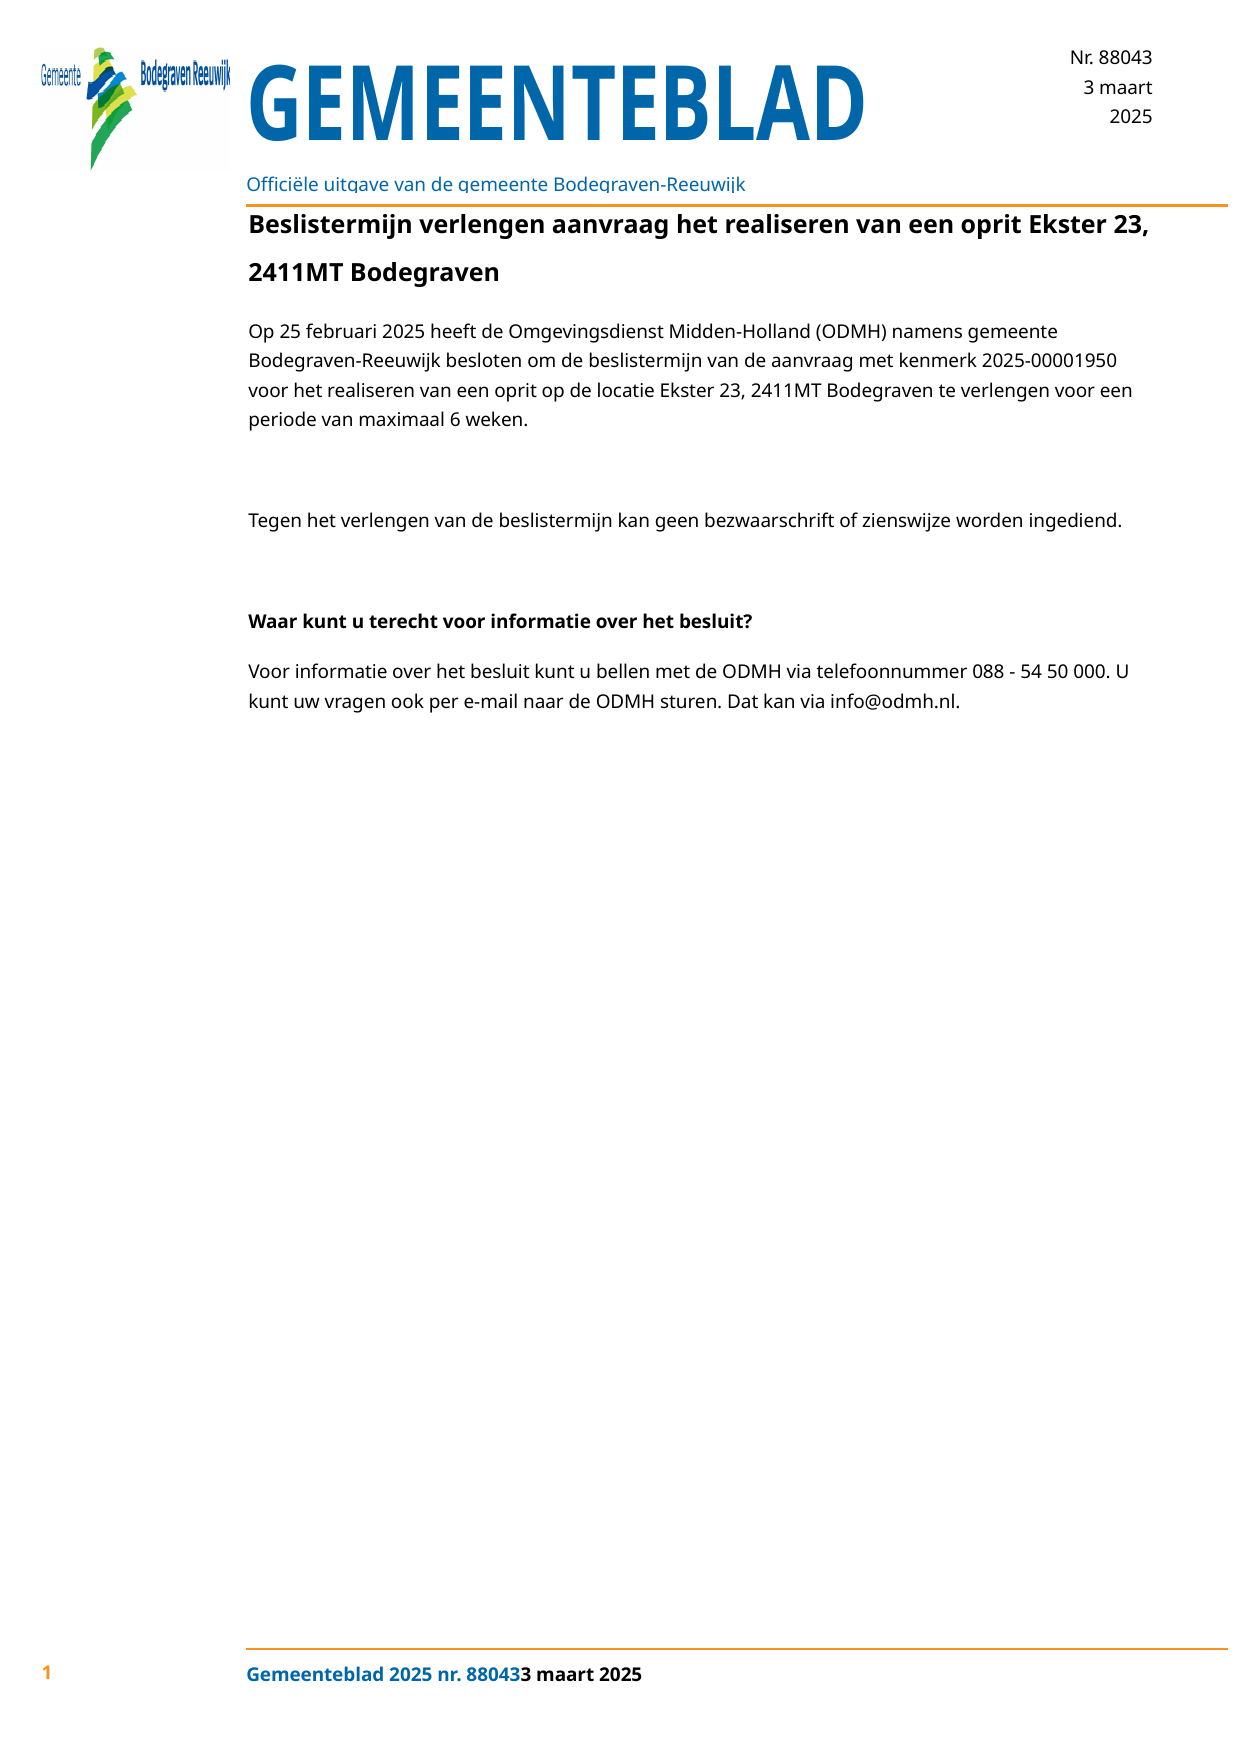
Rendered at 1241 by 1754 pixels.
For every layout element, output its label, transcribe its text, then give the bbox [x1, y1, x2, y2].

text Beslistermijn verlengen aanvraag het realiseren van een oprit Ekster 23, 2411MT Bodegraven [248, 207, 1152, 288]
text Tegen het verlengen van de beslistermijn kan geen bezwaarschrift of zienswijze worden ingediend. [248, 507, 1152, 533]
picture [41, 47, 231, 172]
text Voor informatie over het besluit kunt u bellen met de ODMH via telefoonnummer 088 - 54 50 000. U kunt uw vragen ook per e-mail naar de ODMH sturen. Dat kan via info@odmh.nl. [248, 659, 1152, 714]
text Waar kunt u terecht voor informatie over het besluit? [248, 608, 1152, 634]
text Op 25 februari 2025 heeft de Omgevingsdienst Midden-Holland (ODMH) namens gemeente Bodegraven-Reeuwijk besloten om de beslistermijn van de aanvraag met kenmerk 2025-00001950 voor het realiseren van een oprit op de locatie Ekster 23, 2411MT Bodegraven te verlengen voor een periode van maximaal 6 weken. [248, 318, 1152, 432]
